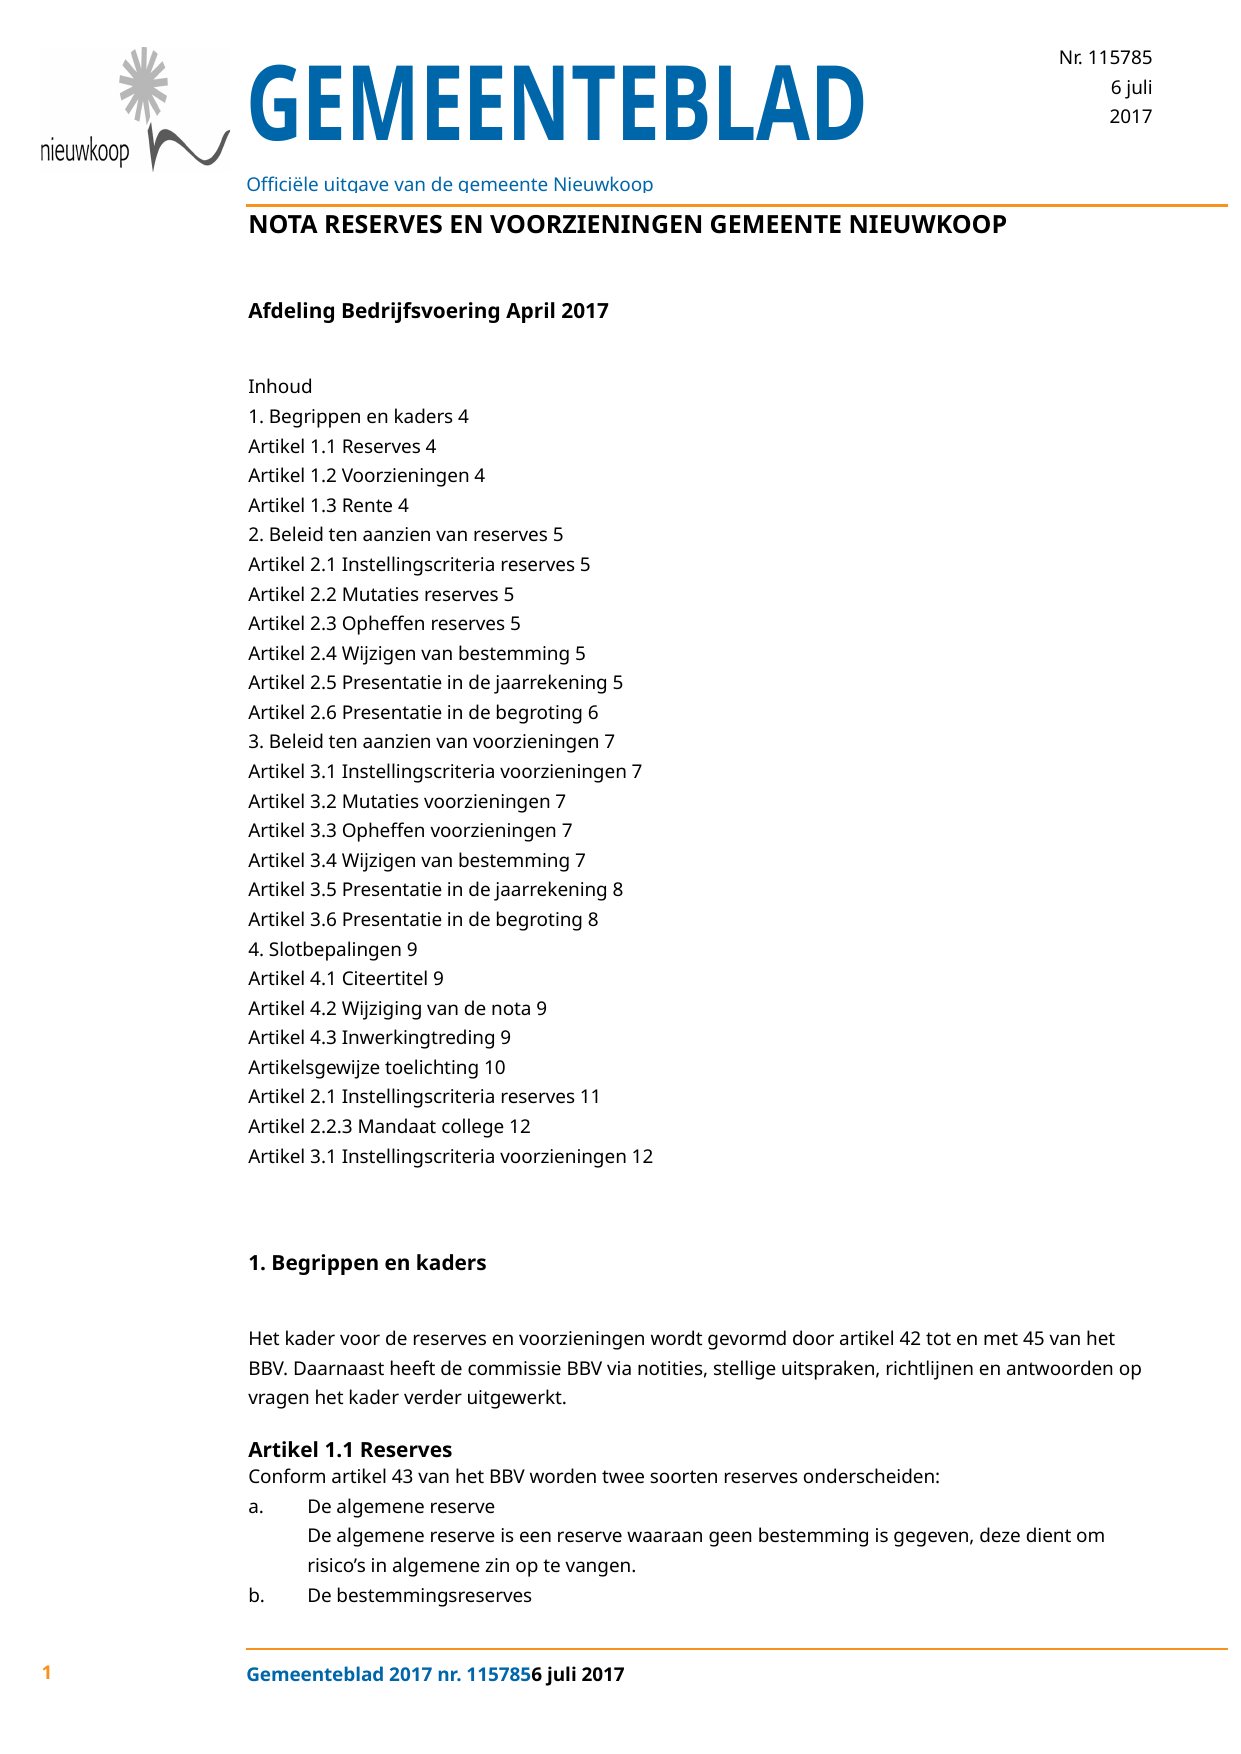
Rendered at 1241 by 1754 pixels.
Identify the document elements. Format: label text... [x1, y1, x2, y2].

text Artikel 3.1 Instellingscriteria voorzieningen 7 [248, 758, 1152, 784]
text Artikel 2.2.3 Mandaat college 12 [248, 1113, 1152, 1139]
text 1. Begrippen en kaders 4 [248, 403, 1152, 429]
text Artikel 2.3 Opheffen reserves 5 [248, 610, 1152, 636]
text Artikel 1.1 Reserves 4 [248, 433, 1152, 459]
text Artikel 4.3 Inwerkingtreding 9 [248, 1024, 1152, 1050]
text Artikel 3.4 Wijzigen van bestemming 7 [248, 847, 1152, 873]
text Artikel 3.5 Presentatie in de jaarrekening 8 [248, 877, 1152, 902]
text Artikelsgewijze toelichting 10 [248, 1054, 1152, 1080]
text 3. Beleid ten aanzien van voorzieningen 7 [248, 729, 1152, 754]
text Artikel 4.1 Citeertitel 9 [248, 965, 1152, 991]
text Artikel 4.2 Wijziging van de nota 9 [248, 995, 1152, 1021]
text Artikel 2.4 Wijzigen van bestemming 5 [248, 640, 1152, 666]
text Afdeling Bedrijfsvoering April 2017 [248, 296, 1152, 324]
text Artikel 1.2 Voorzieningen 4 [248, 462, 1152, 488]
text NOTA RESERVES EN VOORZIENINGEN GEMEENTE NIEUWKOOP [248, 207, 1152, 241]
list De bestemmingsreserves [248, 1582, 1152, 1607]
text Artikel 2.5 Presentatie in de jaarrekening 5 [248, 669, 1152, 695]
text Inhoud [248, 374, 1152, 399]
text Artikel 1.3 Rente 4 [248, 492, 1152, 518]
text 4. Slotbepalingen 9 [248, 936, 1152, 962]
text Artikel 2.1 Instellingscriteria reserves 11 [248, 1084, 1152, 1109]
picture [41, 47, 231, 172]
text Artikel 2.2 Mutaties reserves 5 [248, 581, 1152, 607]
text Conform artikel 43 van het BBV worden twee soorten reserves onderscheiden: [248, 1463, 1152, 1489]
text Artikel 1.1 Reserves [248, 1435, 1152, 1463]
text Artikel 3.3 Opheffen voorzieningen 7 [248, 817, 1152, 843]
text Artikel 3.1 Instellingscriteria voorzieningen 12 [248, 1143, 1152, 1169]
text Artikel 2.1 Instellingscriteria reserves 5 [248, 551, 1152, 577]
text Het kader voor de reserves en voorzieningen wordt gevormd door artikel 42 tot en met 45 van het BBV. Daarnaast heeft de commissie BBV via notities, stellige uitspraken, richtlijnen en antwoorden op vragen het kader verder uitgewerkt. [248, 1325, 1152, 1410]
text Artikel 2.6 Presentatie in de begroting 6 [248, 699, 1152, 725]
text 1. Begrippen en kaders [248, 1248, 1152, 1276]
list De algemene reserve [248, 1493, 1152, 1519]
text Artikel 3.2 Mutaties voorzieningen 7 [248, 788, 1152, 814]
text Artikel 3.6 Presentatie in de begroting 8 [248, 906, 1152, 932]
list De algemene reserve is een reserve waaraan geen bestemming is gegeven, deze dient om risico’s in algemene zin op te vangen. [248, 1523, 1152, 1578]
text 2. Beleid ten aanzien van reserves 5 [248, 522, 1152, 547]
